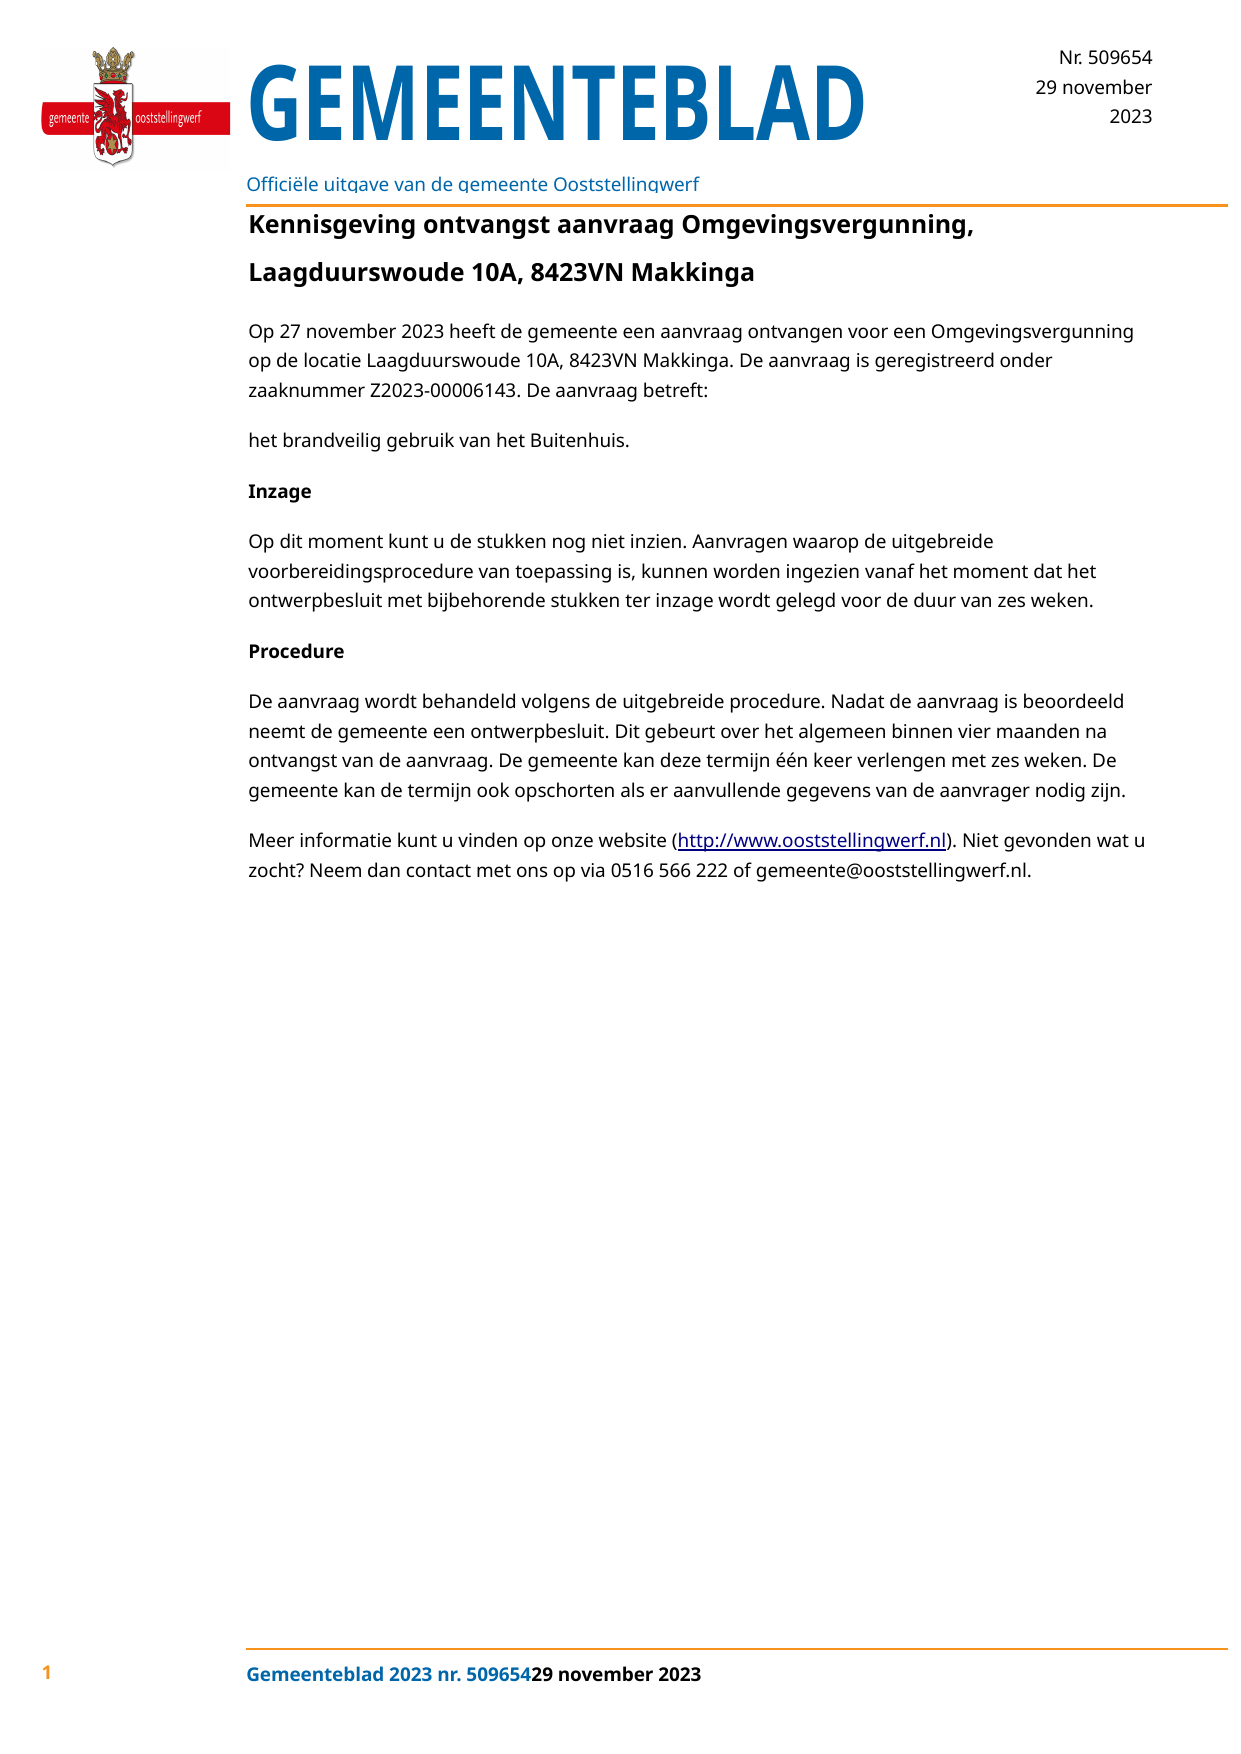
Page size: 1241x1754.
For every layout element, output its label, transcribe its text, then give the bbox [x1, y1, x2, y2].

text Kennisgeving ontvangst aanvraag Omgevingsvergunning, Laagduurswoude 10A, 8423VN Makkinga [248, 207, 1152, 288]
text Inzage [248, 478, 1152, 504]
picture [41, 47, 231, 172]
text Op dit moment kunt u de stukken nog niet inzien. Aanvragen waarop de uitgebreide voorbereidingsprocedure van toepassing is, kunnen worden ingezien vanaf het moment dat het ontwerpbesluit met bijbehorende stukken ter inzage wordt gelegd voor de duur van zes weken. [248, 528, 1152, 613]
text het brandveilig gebruik van het Buitenhuis. [248, 427, 1152, 453]
text Op 27 november 2023 heeft de gemeente een aanvraag ontvangen voor een Omgevingsvergunning op de locatie Laagduurswoude 10A, 8423VN Makkinga. De aanvraag is geregistreerd onder zaaknummer Z2023-00006143. De aanvraag betreft: [248, 318, 1152, 403]
text De aanvraag wordt behandeld volgens de uitgebreide procedure. Nadat de aanvraag is beoordeeld neemt de gemeente een ontwerpbesluit. Dit gebeurt over het algemeen binnen vier maanden na ontvangst van de aanvraag. De gemeente kan deze termijn één keer verlengen met zes weken. De gemeente kan de termijn ook opschorten als er aanvullende gegevens van de aanvrager nodig zijn. [248, 688, 1152, 803]
text Meer informatie kunt u vinden op onze website (http://www.ooststellingwerf.nl). Niet gevonden wat u zocht? Neem dan contact met ons op via 0516 566 222 of gemeente@ooststellingwerf.nl. [248, 827, 1152, 883]
text Procedure [248, 638, 1152, 664]
